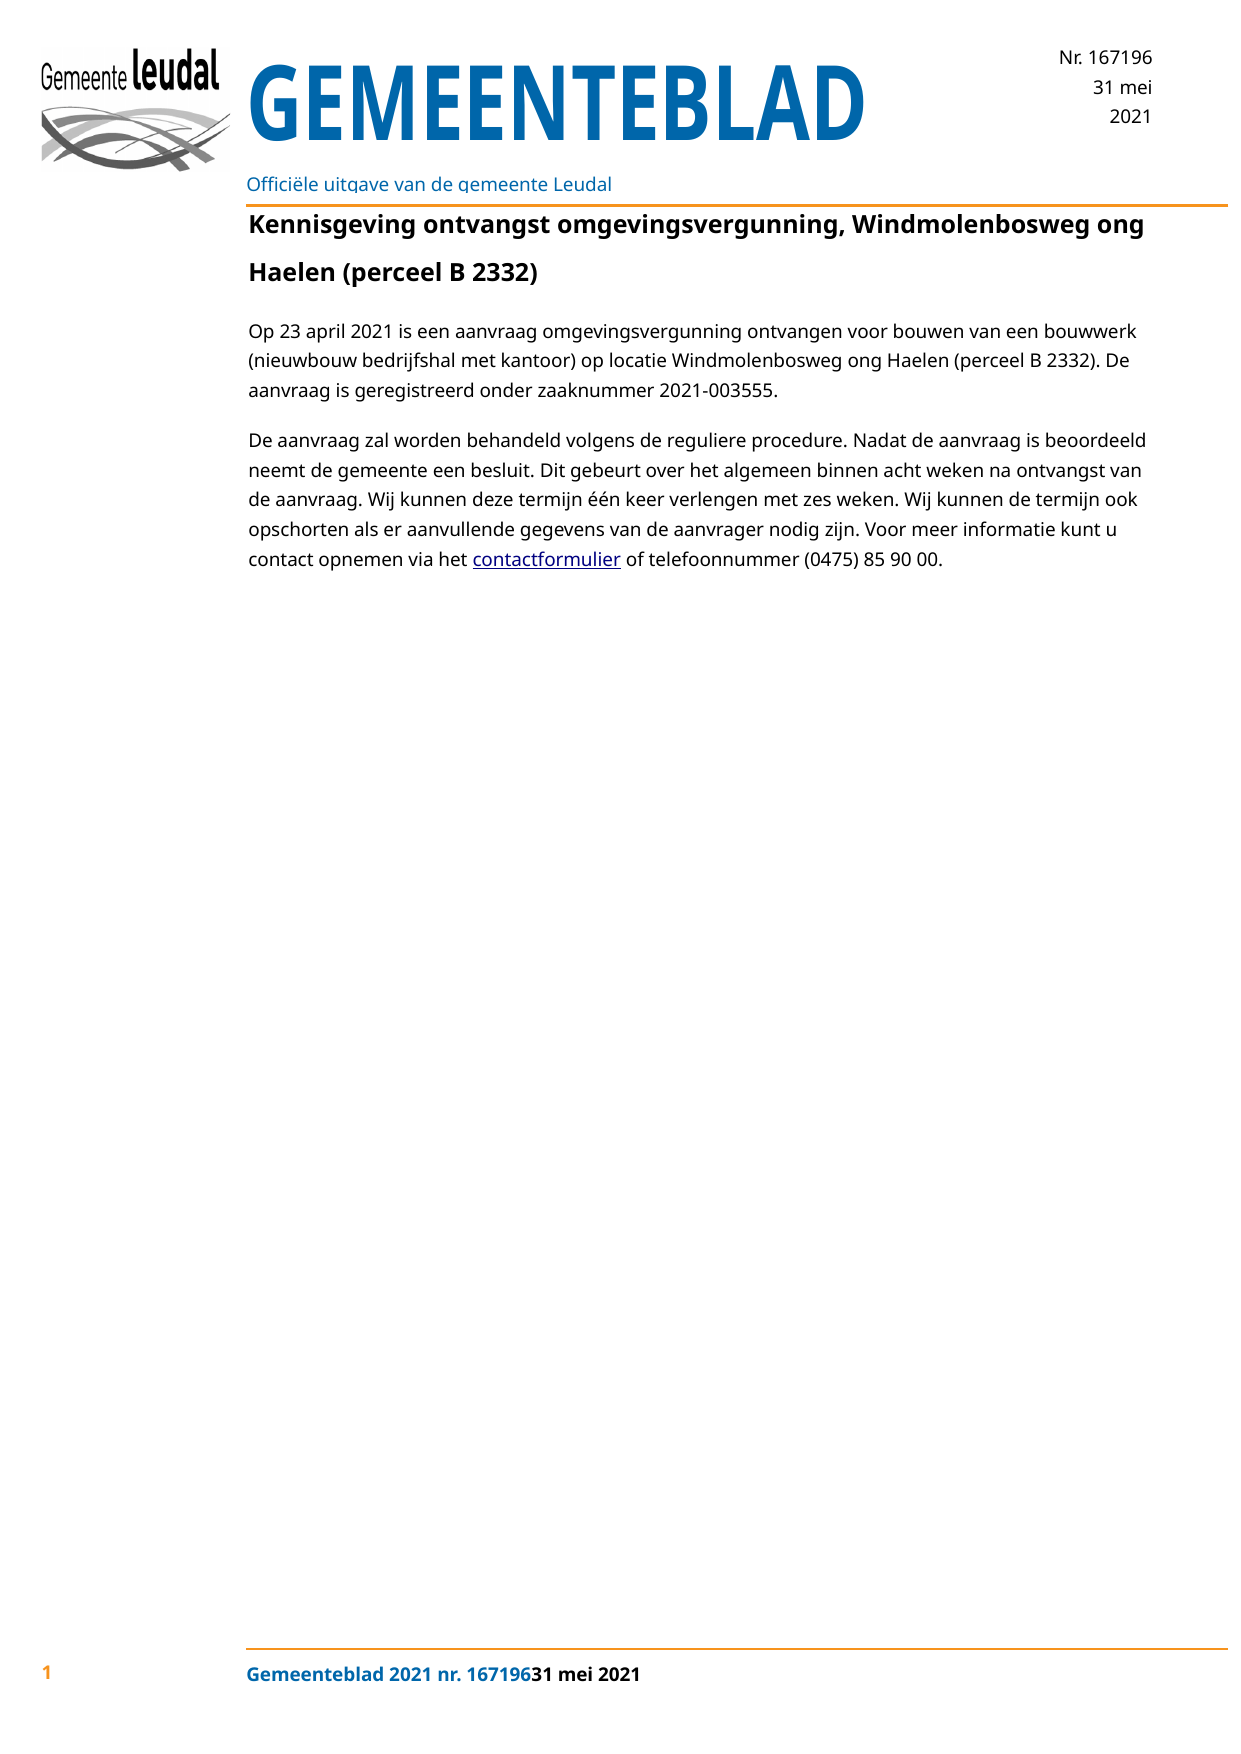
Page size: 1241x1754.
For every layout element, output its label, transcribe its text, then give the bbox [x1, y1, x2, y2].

picture [41, 47, 231, 172]
text Op 23 april 2021 is een aanvraag omgevingsvergunning ontvangen voor bouwen van een bouwwerk (nieuwbouw bedrijfshal met kantoor) op locatie Windmolenbosweg ong Haelen (perceel B 2332). De aanvraag is geregistreerd onder zaaknummer 2021-003555. [248, 318, 1152, 403]
text Kennisgeving ontvangst omgevingsvergunning, Windmolenbosweg ong Haelen (perceel B 2332) [248, 207, 1152, 288]
text De aanvraag zal worden behandeld volgens de reguliere procedure. Nadat de aanvraag is beoordeeld neemt de gemeente een besluit. Dit gebeurt over het algemeen binnen acht weken na ontvangst van de aanvraag. Wij kunnen deze termijn één keer verlengen met zes weken. Wij kunnen de termijn ook opschorten als er aanvullende gegevens van de aanvrager nodig zijn. Voor meer informatie kunt u contact opnemen via het contactformulier of telefoonnummer (0475) 85 90 00. [248, 427, 1152, 572]
